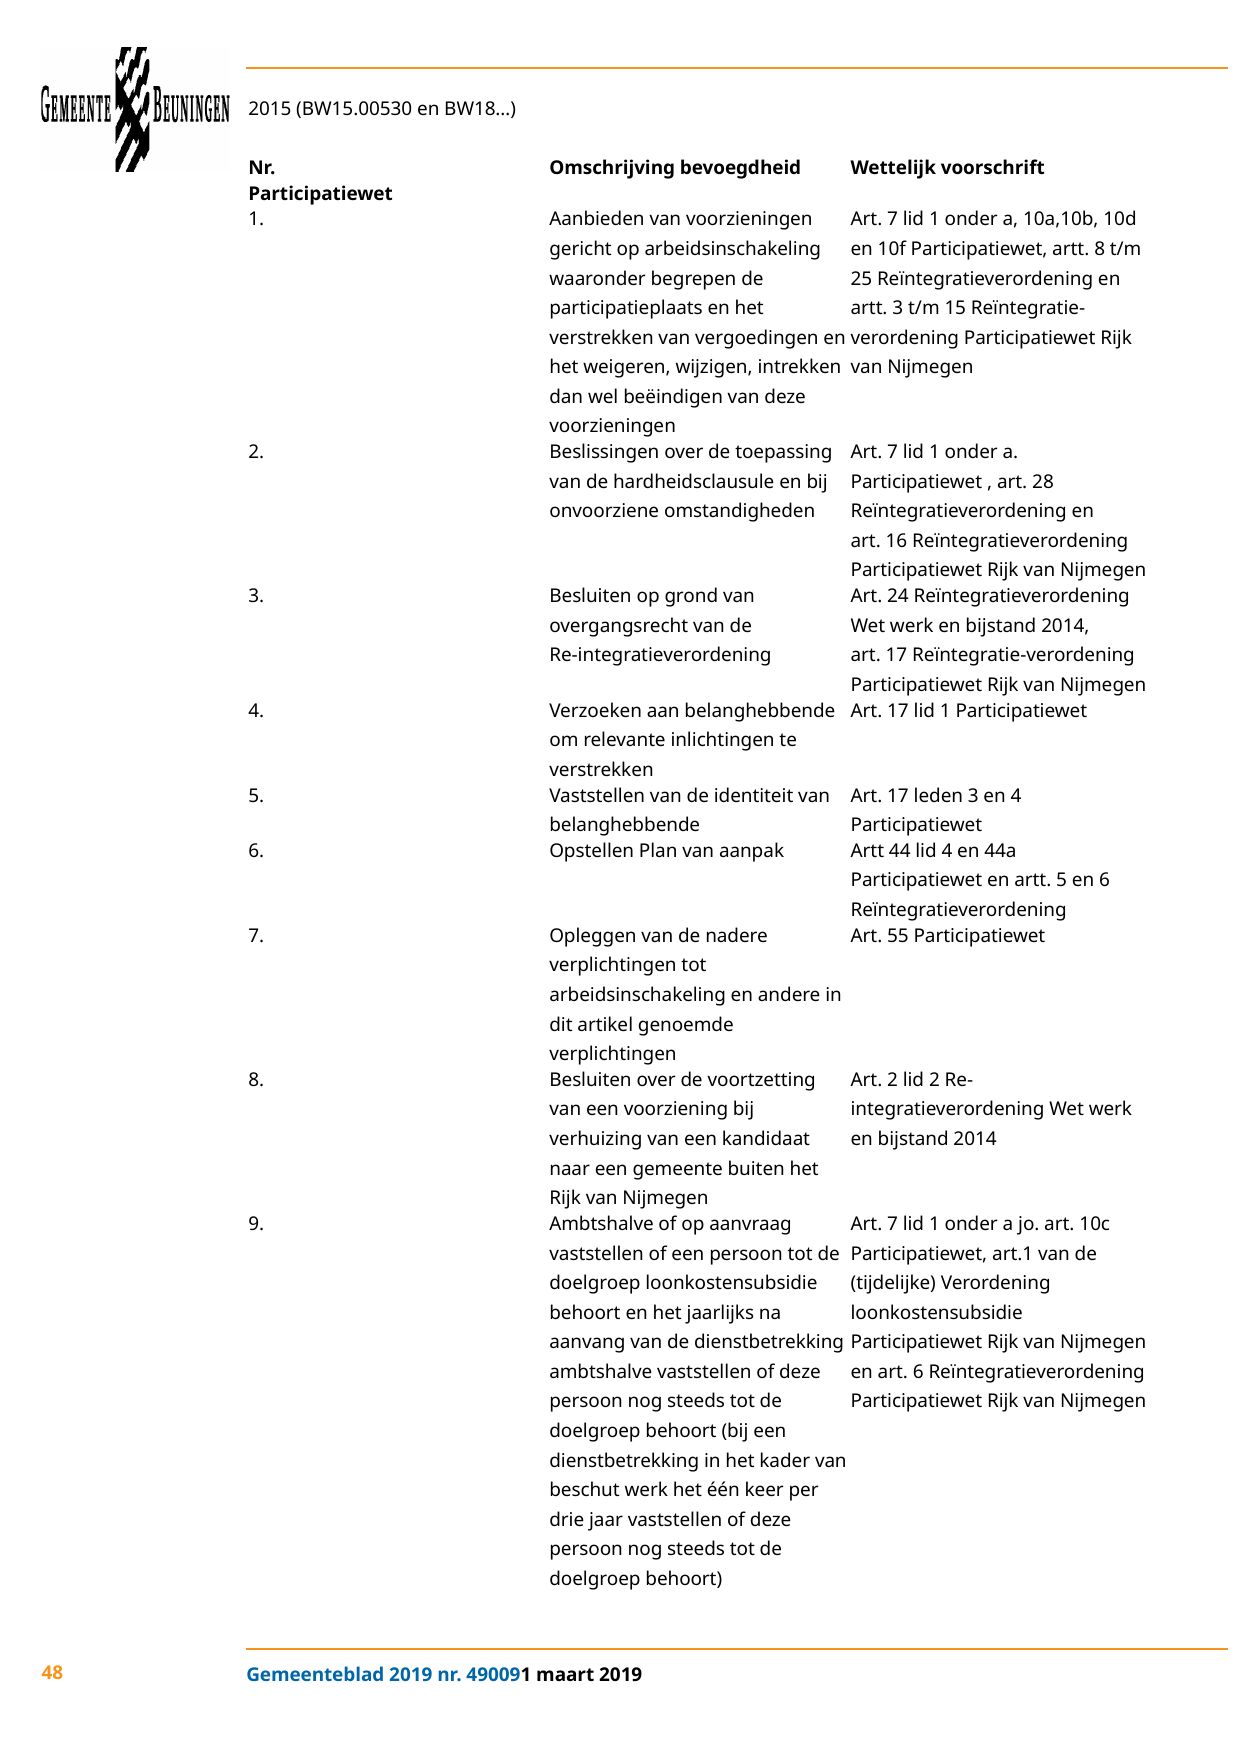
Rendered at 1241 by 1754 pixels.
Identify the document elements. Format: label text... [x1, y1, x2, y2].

table_cell Beslissingen over de toepassing van de hardheidsclausule en bij onvoorziene omstandigheden [549, 438, 850, 582]
table_cell [248, 837, 549, 922]
table_cell Aanbieden van voorzieningen gericht op arbeidsinschakeling waaronder begrepen de participatieplaats en het verstrekken van vergoedingen en het weigeren, wijzigen, intrekken dan wel beëindigen van deze voorzieningen [549, 206, 850, 438]
table_cell [248, 1066, 549, 1210]
table_cell Art. 2 lid 2 Re-integratieverordening Wet werk en bijstand 2014 [850, 1066, 1152, 1210]
table_cell Art. 24 Reïntegratieverordening Wet werk en bijstand 2014, art. 17 Reïntegratie-verordening Participatiewet Rijk van Nijmegen [850, 583, 1152, 697]
table_cell Art. 17 lid 1 Participatiewet [850, 697, 1152, 782]
table_cell [248, 1210, 549, 1591]
table_cell Art. 7 lid 1 onder a. Participatiewet , art. 28 Reïntegratieverordening en art. 16 Reïntegratieverordening Participatiewet Rijk van Nijmegen [850, 438, 1152, 582]
table_cell Besluiten over de voortzetting van een voorziening bij verhuizing van een kandidaat naar een gemeente buiten het Rijk van Nijmegen [549, 1066, 850, 1210]
table_header Omschrijving bevoegdheid [549, 154, 850, 180]
table_cell [248, 206, 549, 438]
table_cell Besluiten op grond van overgangsrecht van de Re-integratieverordening [549, 583, 850, 697]
table_cell Art. 7 lid 1 onder a jo. art. 10c Participatiewet, art.1 van de (tijdelijke) Verordening loonkostensubsidie Participatiewet Rijk van Nijmegen en art. 6 Reïntegratieverordening Participatiewet Rijk van Nijmegen [850, 1210, 1152, 1591]
table_cell Art. 7 lid 1 onder a, 10a,10b, 10d en 10f Participatiewet, artt. 8 t/m 25 Reïntegratieverordening en artt. 3 t/m 15 Reïntegratie-verordening Participatiewet Rijk van Nijmegen [850, 206, 1152, 438]
table_cell Verzoeken aan belanghebbende om relevante inlichtingen te verstrekken [549, 697, 850, 782]
picture [41, 47, 231, 172]
table_cell [248, 438, 549, 582]
text 2015 (BW15.00530 en BW18…) [248, 95, 1152, 121]
table_cell [248, 697, 549, 782]
table_cell [248, 922, 549, 1066]
table_cell Vaststellen van de identiteit van belanghebbende [549, 782, 850, 837]
table_cell Artt 44 lid 4 en 44a Participatiewet en artt. 5 en 6 Reïntegratieverordening [850, 837, 1152, 922]
table_cell Participatiewet [248, 180, 850, 206]
table_cell Opstellen Plan van aanpak [549, 837, 850, 922]
table_cell Art. 55 Participatiewet [850, 922, 1152, 1066]
table_header Wettelijk voorschrift [850, 154, 1152, 180]
table_cell [248, 782, 549, 837]
table_cell Art. 17 leden 3 en 4 Participatiewet [850, 782, 1152, 837]
table_header Nr. [248, 154, 549, 180]
table_cell Opleggen van de nadere verplichtingen tot arbeidsinschakeling en andere in dit artikel genoemde verplichtingen [549, 922, 850, 1066]
table_cell Ambtshalve of op aanvraag vaststellen of een persoon tot de doelgroep loonkostensubsidie behoort en het jaarlijks na aanvang van de dienstbetrekking ambtshalve vaststellen of deze persoon nog steeds tot de doelgroep behoort (bij een dienstbetrekking in het kader van beschut werk het één keer per drie jaar vaststellen of deze persoon nog steeds tot de doelgroep behoort) [549, 1210, 850, 1591]
table_cell [248, 583, 549, 697]
table_cell [850, 180, 1152, 206]
